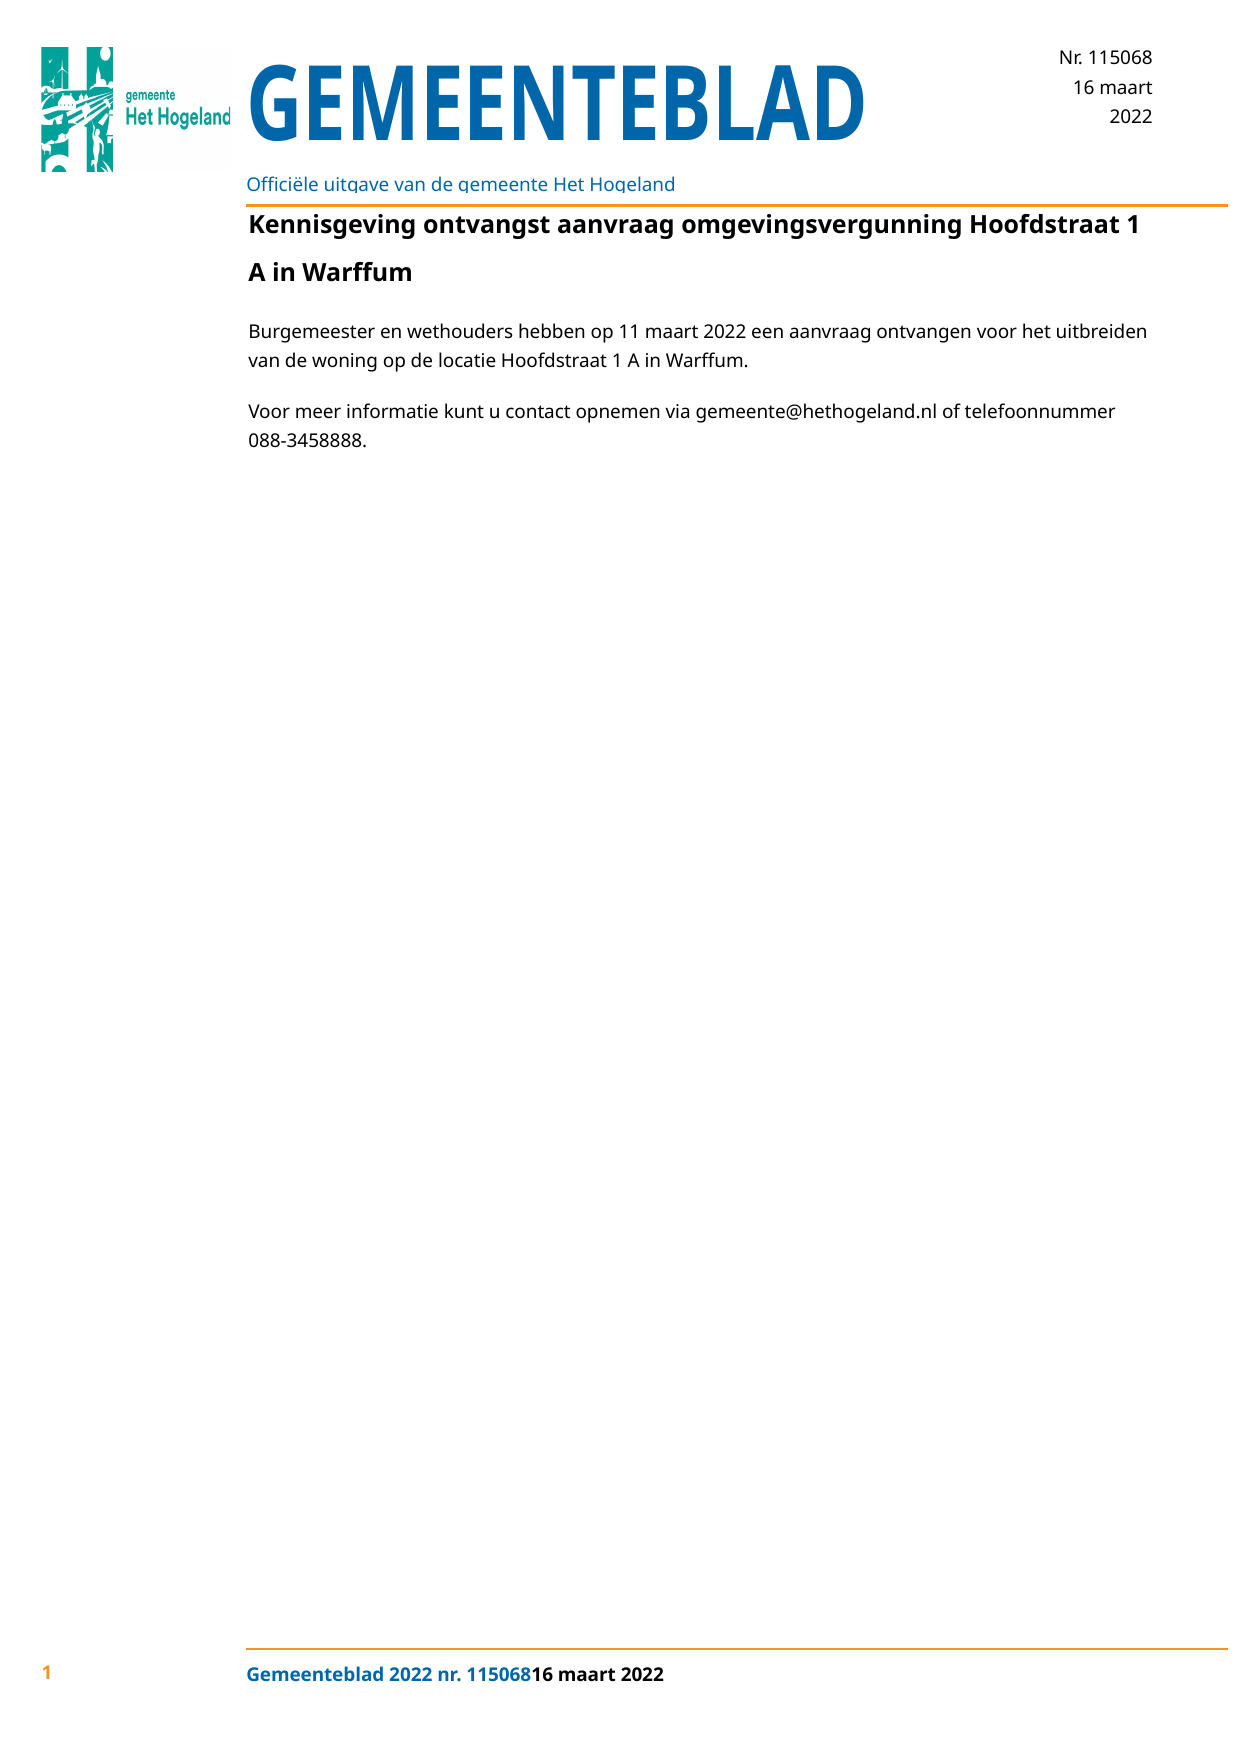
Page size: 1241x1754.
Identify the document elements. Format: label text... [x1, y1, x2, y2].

text Burgemeester en wethouders hebben op 11 maart 2022 een aanvraag ontvangen voor het uitbreiden van de woning op de locatie Hoofdstraat 1 A in Warffum. [248, 318, 1152, 373]
text Kennisgeving ontvangst aanvraag omgevingsvergunning Hoofdstraat 1 A in Warffum [248, 207, 1152, 288]
picture [41, 47, 231, 172]
text Voor meer informatie kunt u contact opnemen via gemeente@hethogeland.nl of telefoonnummer 088-3458888. [248, 398, 1152, 453]
